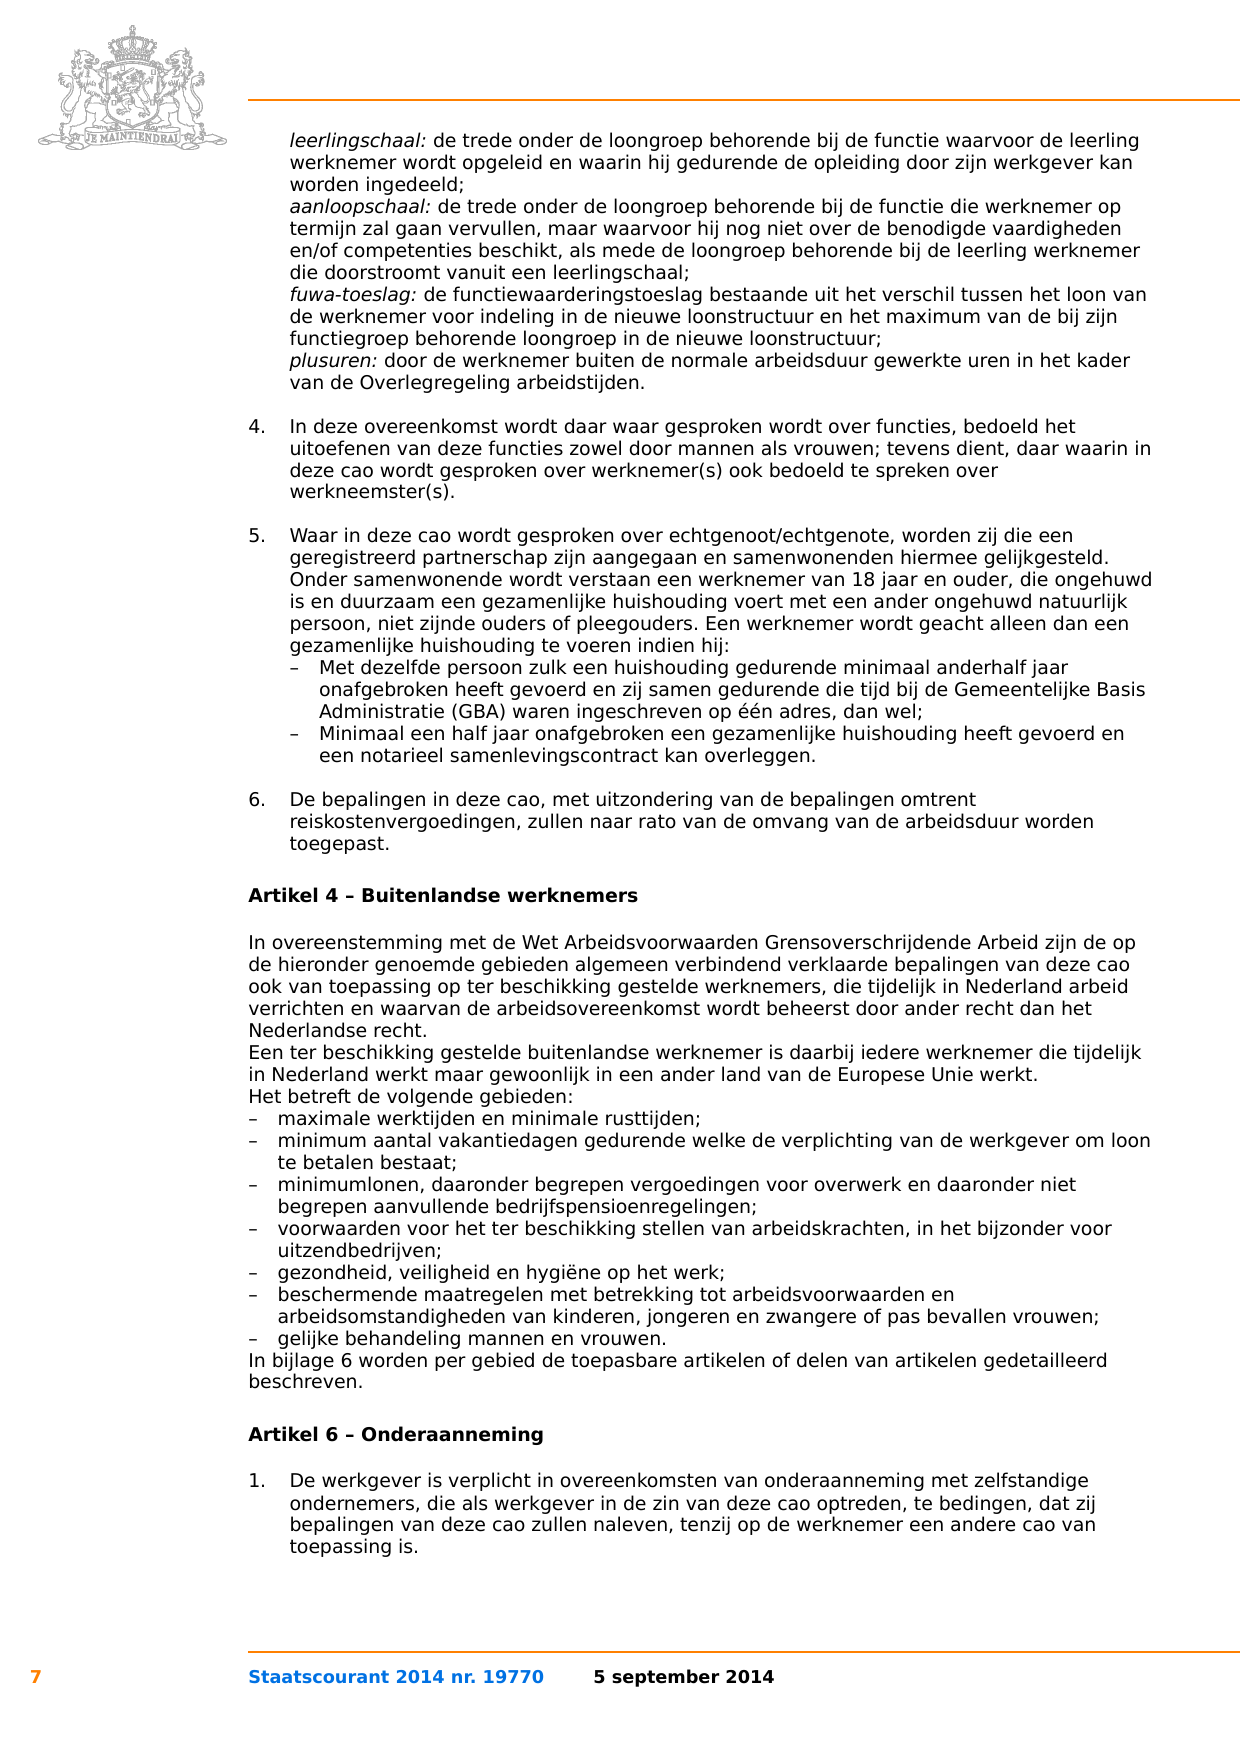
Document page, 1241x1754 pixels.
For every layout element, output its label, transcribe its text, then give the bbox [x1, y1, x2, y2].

text In bijlage 6 worden per gebied de toepasbare artikelen of delen van artikelen gedetailleerd beschreven. [248, 1349, 1163, 1393]
text Een ter beschikking gestelde buitenlandse werknemer is daarbij iedere werknemer die tijdelijk in Nederland werkt maar gewoonlijk in een ander land van de Europese Unie werkt. [248, 1042, 1163, 1086]
subtitle Artikel 4 – Buitenlandse werknemers [248, 885, 1163, 907]
text – maximale werktijden en minimale rusttijden; [248, 1108, 1163, 1130]
text plusuren: door de werknemer buiten de normale arbeidsduur gewerkte uren in het kader van de Overlegregeling arbeidstijden. [289, 350, 1163, 394]
text aanloopschaal: de trede onder de loongroep behorende bij de functie die werknemer op termijn zal gaan vervullen, maar waarvoor hij nog niet over de benodigde vaardigheden en/of competenties beschikt, als mede de loongroep behorende bij de leerling werknemer die doorstroomt vanuit een leerlingschaal; [289, 196, 1163, 284]
text fuwa-toeslag: de functiewaarderingstoeslag bestaande uit het verschil tussen het loon van de werknemer voor indeling in de nieuwe loonstructuur en het maximum van de bij zijn functiegroep behorende loongroep in de nieuwe loonstructuur; [289, 284, 1163, 350]
picture [38, 25, 227, 150]
subtitle Artikel 6 – Onderaanneming [248, 1423, 1163, 1445]
text – Met dezelfde persoon zulk een huishouding gedurende minimaal anderhalf jaar onafgebroken heeft gevoerd en zij samen gedurende die tijd bij de Gemeentelijke Basis Administratie (GBA) waren ingeschreven op één adres, dan wel; [289, 657, 1163, 723]
text – gelijke behandeling mannen en vrouwen. [248, 1327, 1163, 1349]
text 6. De bepalingen in deze cao, met uitzondering van de bepalingen omtrent reiskostenvergoedingen, zullen naar rato van de omvang van de arbeidsduur worden toegepast. [248, 789, 1163, 855]
text – Minimaal een half jaar onafgebroken een gezamenlijke huishouding heeft gevoerd en een notarieel samenlevingscontract kan overleggen. [289, 723, 1163, 767]
text – voorwaarden voor het ter beschikking stellen van arbeidskrachten, in het bijzonder voor uitzendbedrijven; [248, 1218, 1163, 1262]
text 1. De werkgever is verplicht in overeenkomsten van onderaanneming met zelfstandige ondernemers, die als werkgever in de zin van deze cao optreden, te bedingen, dat zij bepalingen van deze cao zullen naleven, tenzij op de werknemer een andere cao van toepassing is. [248, 1470, 1163, 1558]
text Het betreft de volgende gebieden: [248, 1086, 1163, 1108]
text – minimum aantal vakantiedagen gedurende welke de verplichting van de werkgever om loon te betalen bestaat; [248, 1130, 1163, 1174]
text 4. In deze overeenkomst wordt daar waar gesproken wordt over functies, bedoeld het uitoefenen van deze functies zowel door mannen als vrouwen; tevens dient, daar waarin in deze cao wordt gesproken over werknemer(s) ook bedoeld te spreken over werkneemster(s). [248, 416, 1163, 503]
text – gezondheid, veiligheid en hygiëne op het werk; [248, 1262, 1163, 1283]
text In overeenstemming met de Wet Arbeidsvoorwaarden Grensoverschrijdende Arbeid zijn de op de hieronder genoemde gebieden algemeen verbindend verklaarde bepalingen van deze cao ook van toepassing op ter beschikking gestelde werknemers, die tijdelijk in Nederland arbeid verrichten en waarvan de arbeidsovereenkomst wordt beheerst door ander recht dan het Nederlandse recht. [248, 932, 1163, 1042]
text – beschermende maatregelen met betrekking tot arbeidsvoorwaarden en arbeidsomstandigheden van kinderen, jongeren en zwangere of pas bevallen vrouwen; [248, 1283, 1163, 1327]
text leerlingschaal: de trede onder de loongroep behorende bij de functie waarvoor de leerling werknemer wordt opgeleid en waarin hij gedurende de opleiding door zijn werkgever kan worden ingedeeld; [289, 130, 1163, 196]
text 5. Waar in deze cao wordt gesproken over echtgenoot/echtgenote, worden zij die een geregistreerd partnerschap zijn aangegaan en samenwonenden hiermee gelijkgesteld. Onder samenwonende wordt verstaan een werknemer van 18 jaar en ouder, die ongehuwd is en duurzaam een gezamenlijke huishouding voert met een ander ongehuwd natuurlijk persoon, niet zijnde ouders of pleegouders. Een werknemer wordt geacht alleen dan een gezamenlijke huishouding te voeren indien hij: [248, 525, 1163, 657]
text – minimumlonen, daaronder begrepen vergoedingen voor overwerk en daaronder niet begrepen aanvullende bedrijfspensioenregelingen; [248, 1174, 1163, 1218]
